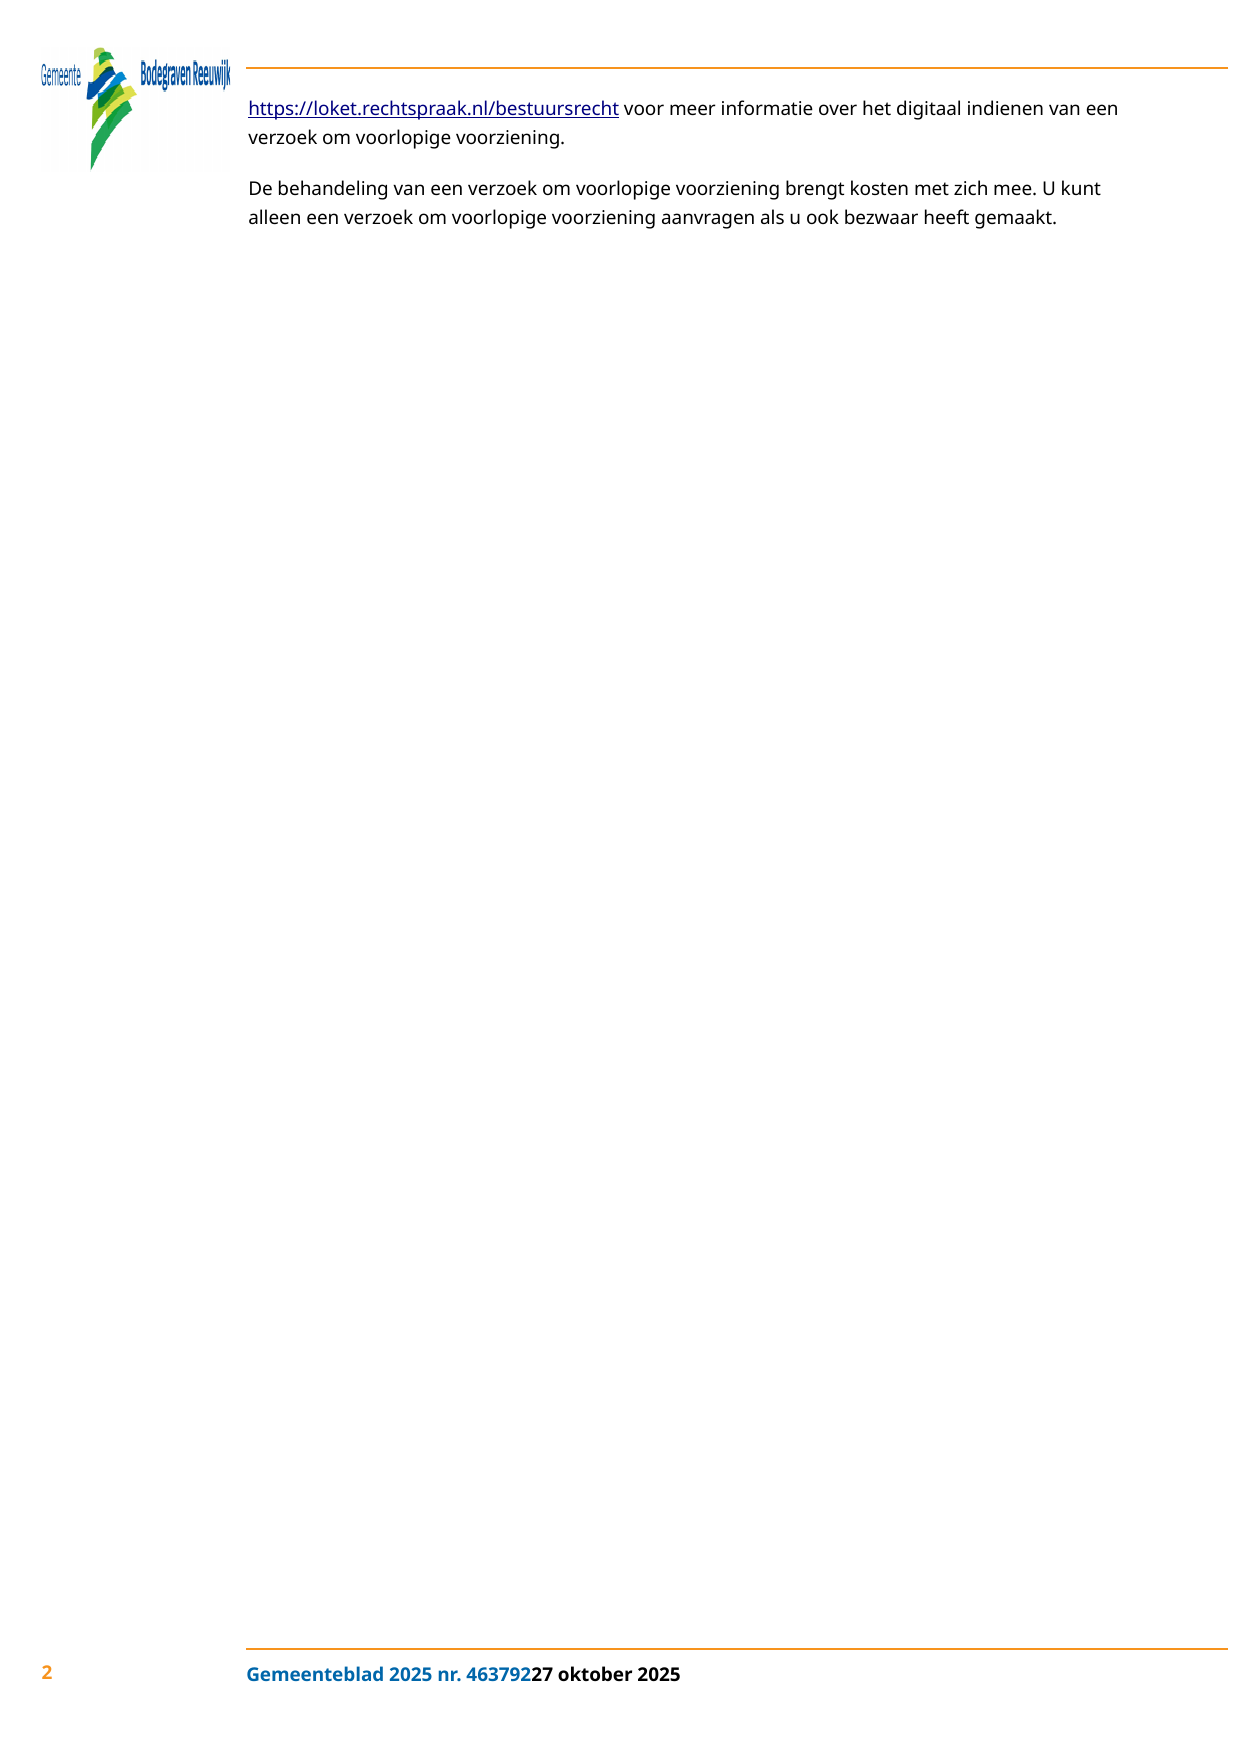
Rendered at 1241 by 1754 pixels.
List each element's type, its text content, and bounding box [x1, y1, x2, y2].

text De behandeling van een verzoek om voorlopige voorziening brengt kosten met zich mee. U kunt alleen een verzoek om voorlopige voorziening aanvragen als u ook bezwaar heeft gemaakt. [248, 175, 1152, 230]
picture [41, 47, 231, 172]
text https://loket.rechtspraak.nl/bestuursrecht voor meer informatie over het digitaal indienen van een verzoek om voorlopige voorziening. [248, 95, 1152, 150]
